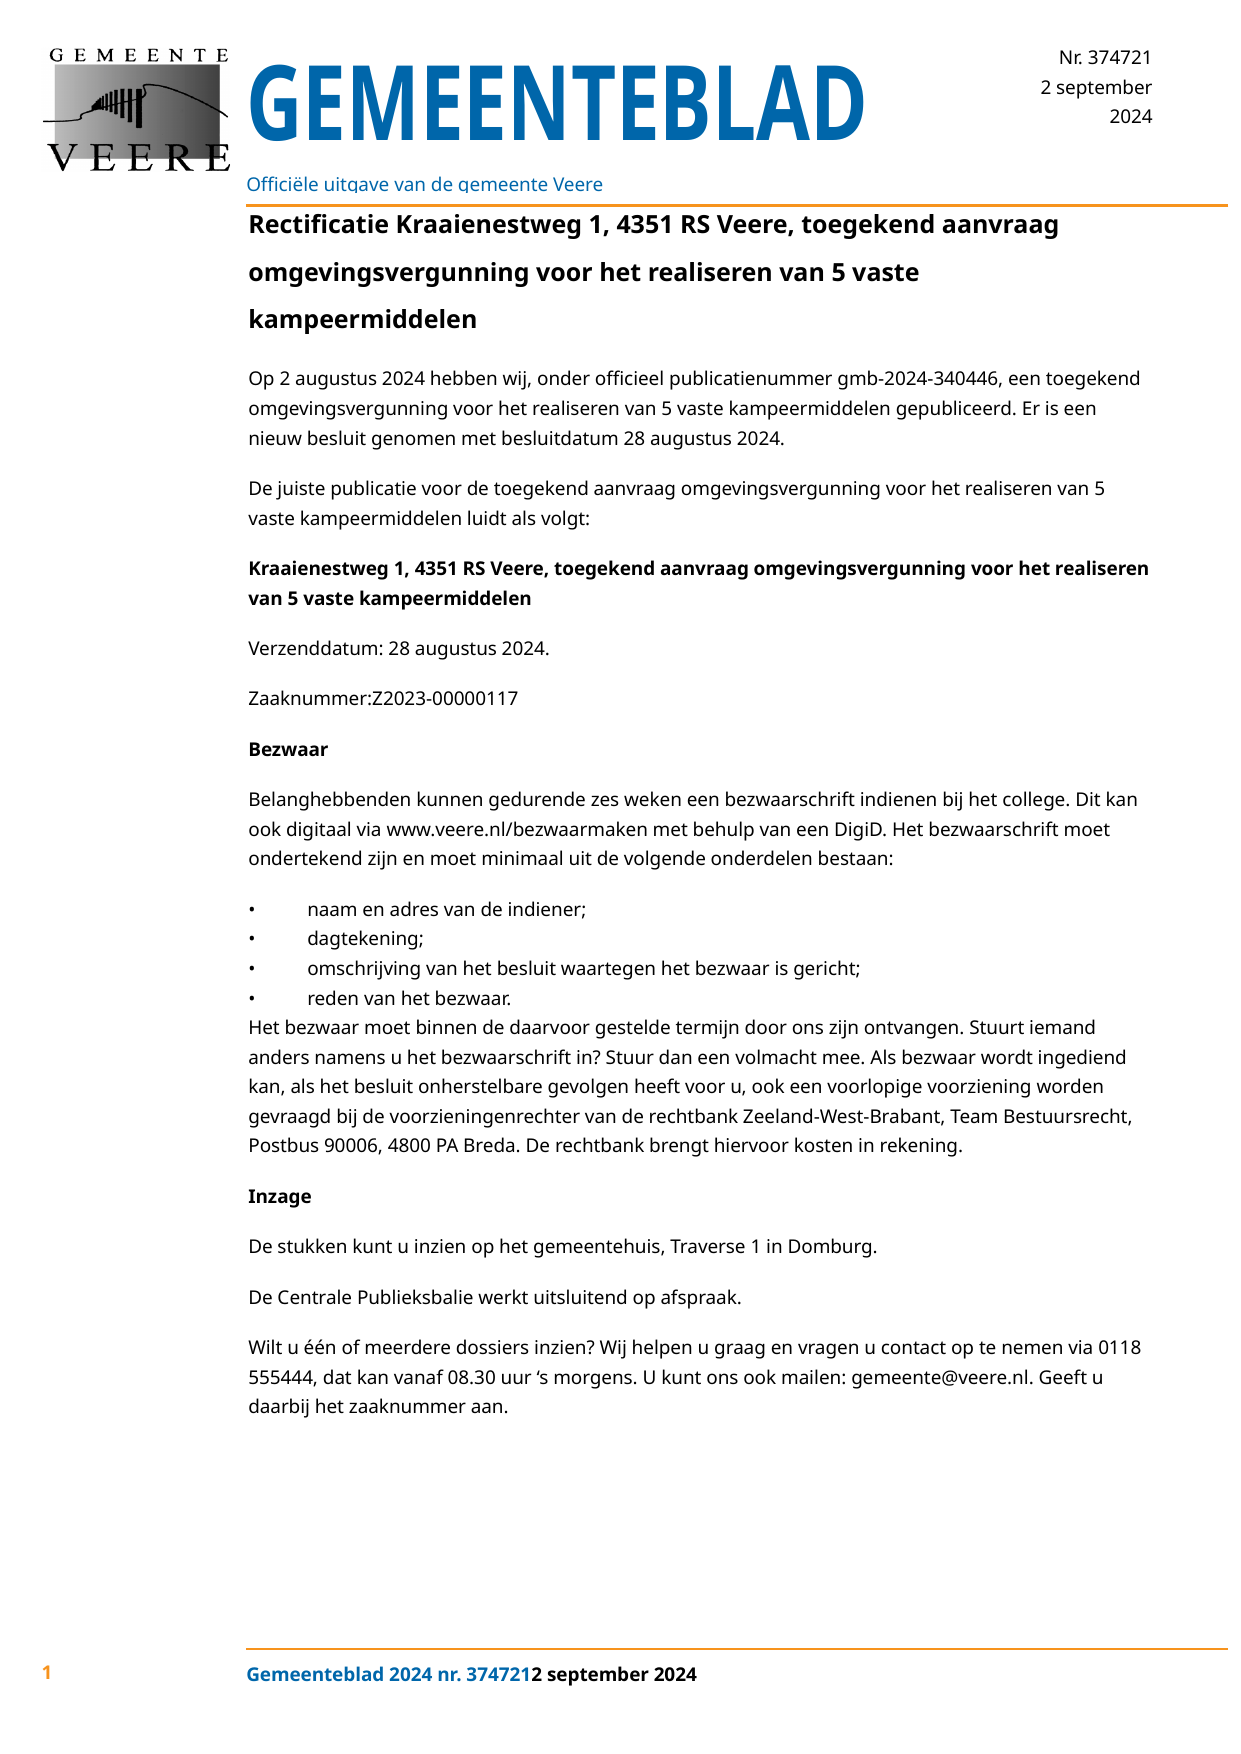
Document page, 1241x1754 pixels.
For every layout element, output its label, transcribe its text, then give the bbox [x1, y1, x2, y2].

list omschrijving van het besluit waartegen het bezwaar is gericht; [248, 955, 1152, 981]
text Bezwaar [248, 736, 1152, 762]
text De stukken kunt u inzien op het gemeentehuis, Traverse 1 in Domburg. [248, 1233, 1152, 1259]
picture [41, 47, 231, 172]
list reden van het bezwaar. [248, 985, 1152, 1010]
text Verzenddatum: 28 augustus 2024. [248, 635, 1152, 661]
list dagtekening; [248, 926, 1152, 951]
text Zaaknummer:Z2023-00000117 [248, 686, 1152, 711]
text Wilt u één of meerdere dossiers inzien? Wij helpen u graag en vragen u contact op te nemen via 0118 555444, dat kan vanaf 08.30 uur ‘s morgens. U kunt ons ook mailen: gemeente@veere.nl. Geeft u daarbij het zaaknummer aan. [248, 1334, 1152, 1419]
text Inzage [248, 1183, 1152, 1209]
text Rectificatie Kraaienestweg 1, 4351 RS Veere, toegekend aanvraag omgevingsvergunning voor het realiseren van 5 vaste kampeermiddelen [248, 207, 1152, 336]
text De juiste publicatie voor de toegekend aanvraag omgevingsvergunning voor het realiseren van 5 vaste kampeermiddelen luidt als volgt: [248, 475, 1152, 530]
list naam en adres van de indiener; [248, 896, 1152, 922]
text Het bezwaar moet binnen de daarvoor gestelde termijn door ons zijn ontvangen. Stuurt iemand anders namens u het bezwaarschrift in? Stuur dan een volmacht mee. Als bezwaar wordt ingediend kan, als het besluit onherstelbare gevolgen heeft voor u, ook een voorlopige voorziening worden gevraagd bij de voorzieningenrechter van de rechtbank Zeeland-West-Brabant, Team Bestuursrecht, Postbus 90006, 4800 PA Breda. De rechtbank brengt hiervoor kosten in rekening. [248, 1014, 1152, 1158]
text Kraaienestweg 1, 4351 RS Veere, toegekend aanvraag omgevingsvergunning voor het realiseren van 5 vaste kampeermiddelen [248, 555, 1152, 610]
text De Centrale Publieksbalie werkt uitsluitend op afspraak. [248, 1284, 1152, 1309]
text Op 2 augustus 2024 hebben wij, onder officieel publicatienummer gmb-2024-340446, een toegekend omgevingsvergunning voor het realiseren van 5 vaste kampeermiddelen gepubliceerd. Er is een nieuw besluit genomen met besluitdatum 28 augustus 2024. [248, 366, 1152, 450]
text Belanghebbenden kunnen gedurende zes weken een bezwaarschrift indienen bij het college. Dit kan ook digitaal via www.veere.nl/bezwaarmaken met behulp van een DigiD. Het bezwaarschrift moet ondertekend zijn en moet minimaal uit de volgende onderdelen bestaan: [248, 786, 1152, 871]
